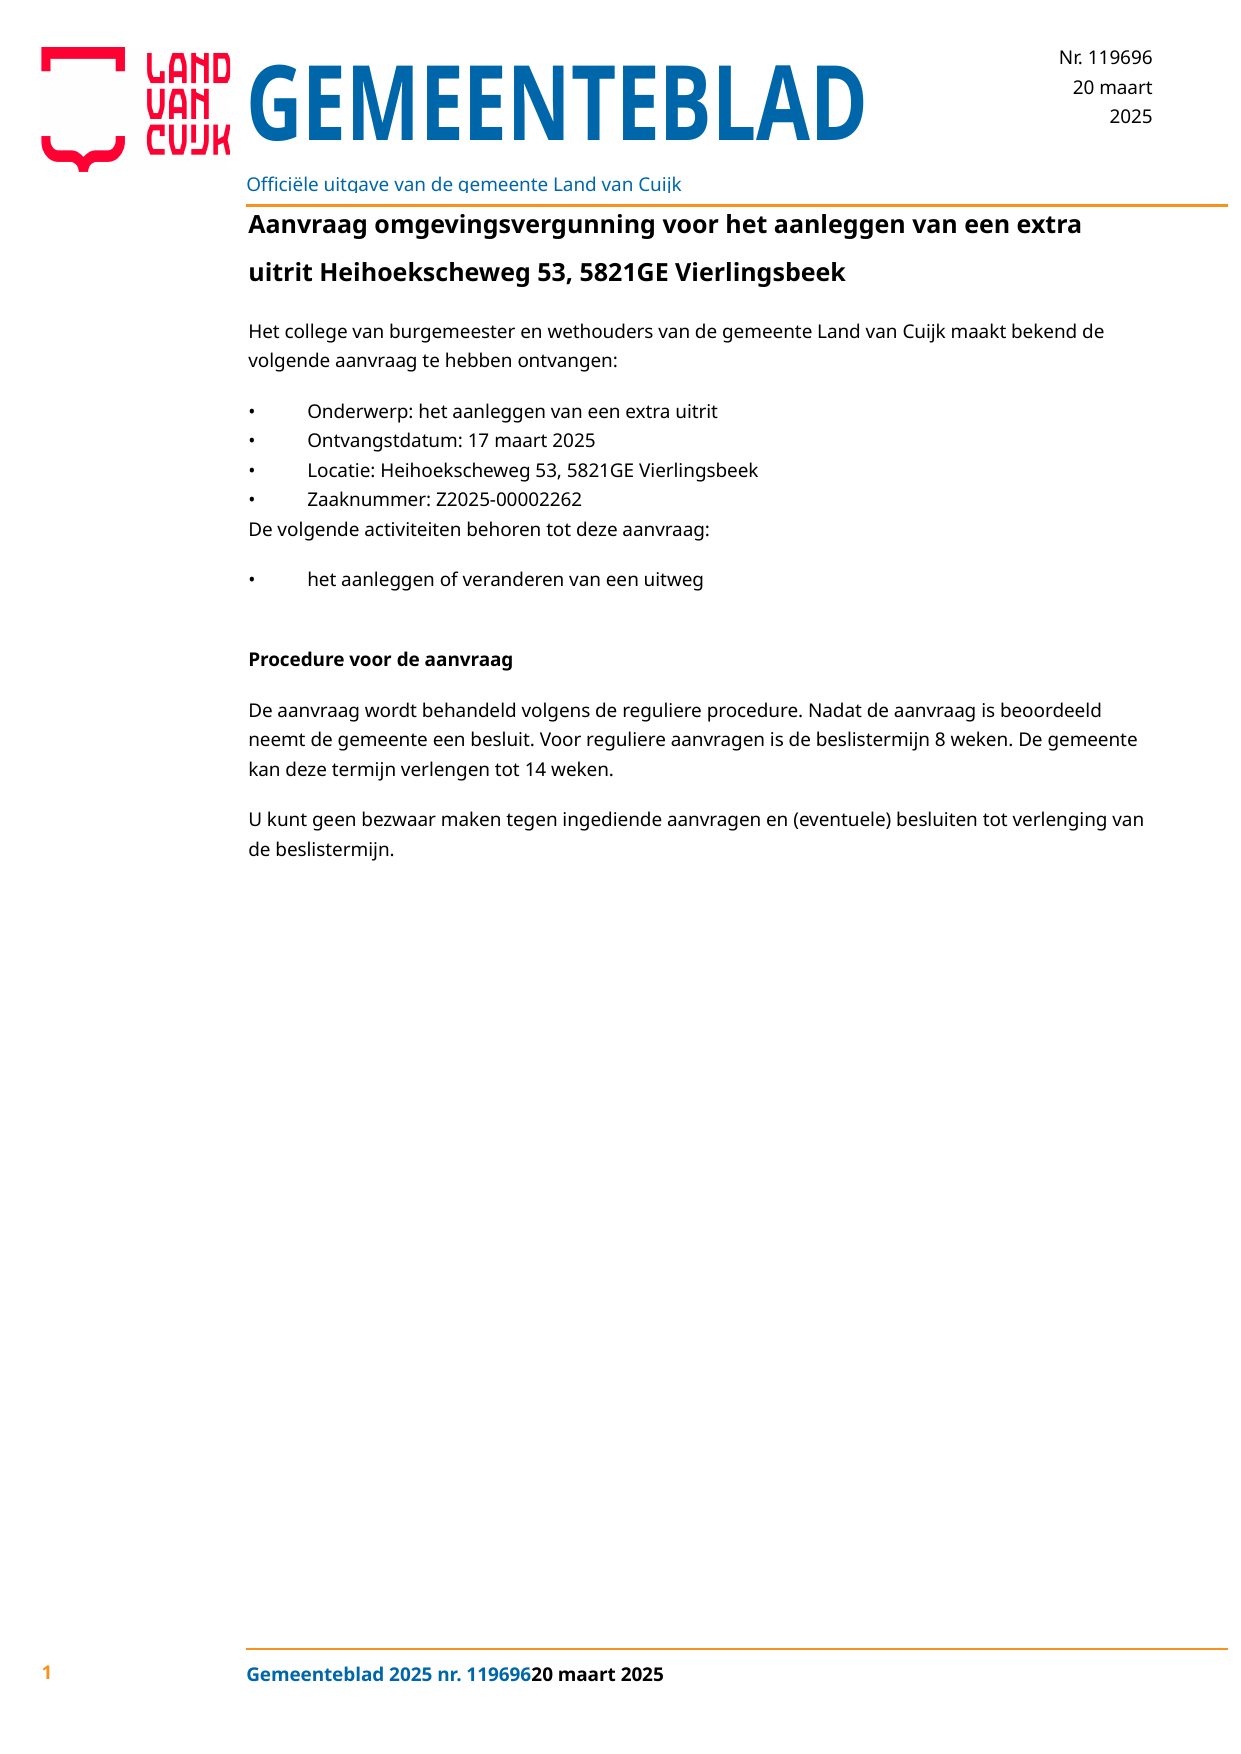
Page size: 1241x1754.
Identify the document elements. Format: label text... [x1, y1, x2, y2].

list Ontvangstdatum: 17 maart 2025 [248, 427, 1152, 453]
list Onderwerp: het aanleggen van een extra uitrit [248, 398, 1152, 424]
text Het college van burgemeester en wethouders van de gemeente Land van Cuijk maakt bekend de volgende aanvraag te hebben ontvangen: [248, 318, 1152, 373]
text Procedure voor de aanvraag [248, 647, 1152, 672]
text Aanvraag omgevingsvergunning voor het aanleggen van een extra uitrit Heihoekscheweg 53, 5821GE Vierlingsbeek [248, 207, 1152, 288]
text U kunt geen bezwaar maken tegen ingediende aanvragen en (eventuele) besluiten tot verlenging van de beslistermijn. [248, 807, 1152, 862]
list Zaaknummer: Z2025-00002262 [248, 487, 1152, 512]
text De aanvraag wordt behandeld volgens de reguliere procedure. Nadat de aanvraag is beoordeeld neemt de gemeente een besluit. Voor reguliere aanvragen is de beslistermijn 8 weken. De gemeente kan deze termijn verlengen tot 14 weken. [248, 697, 1152, 782]
text De volgende activiteiten behoren tot deze aanvraag: [248, 516, 1152, 542]
picture [41, 47, 231, 172]
list Locatie: Heihoekscheweg 53, 5821GE Vierlingsbeek [248, 457, 1152, 483]
list het aanleggen of veranderen van een uitweg [248, 567, 1152, 592]
